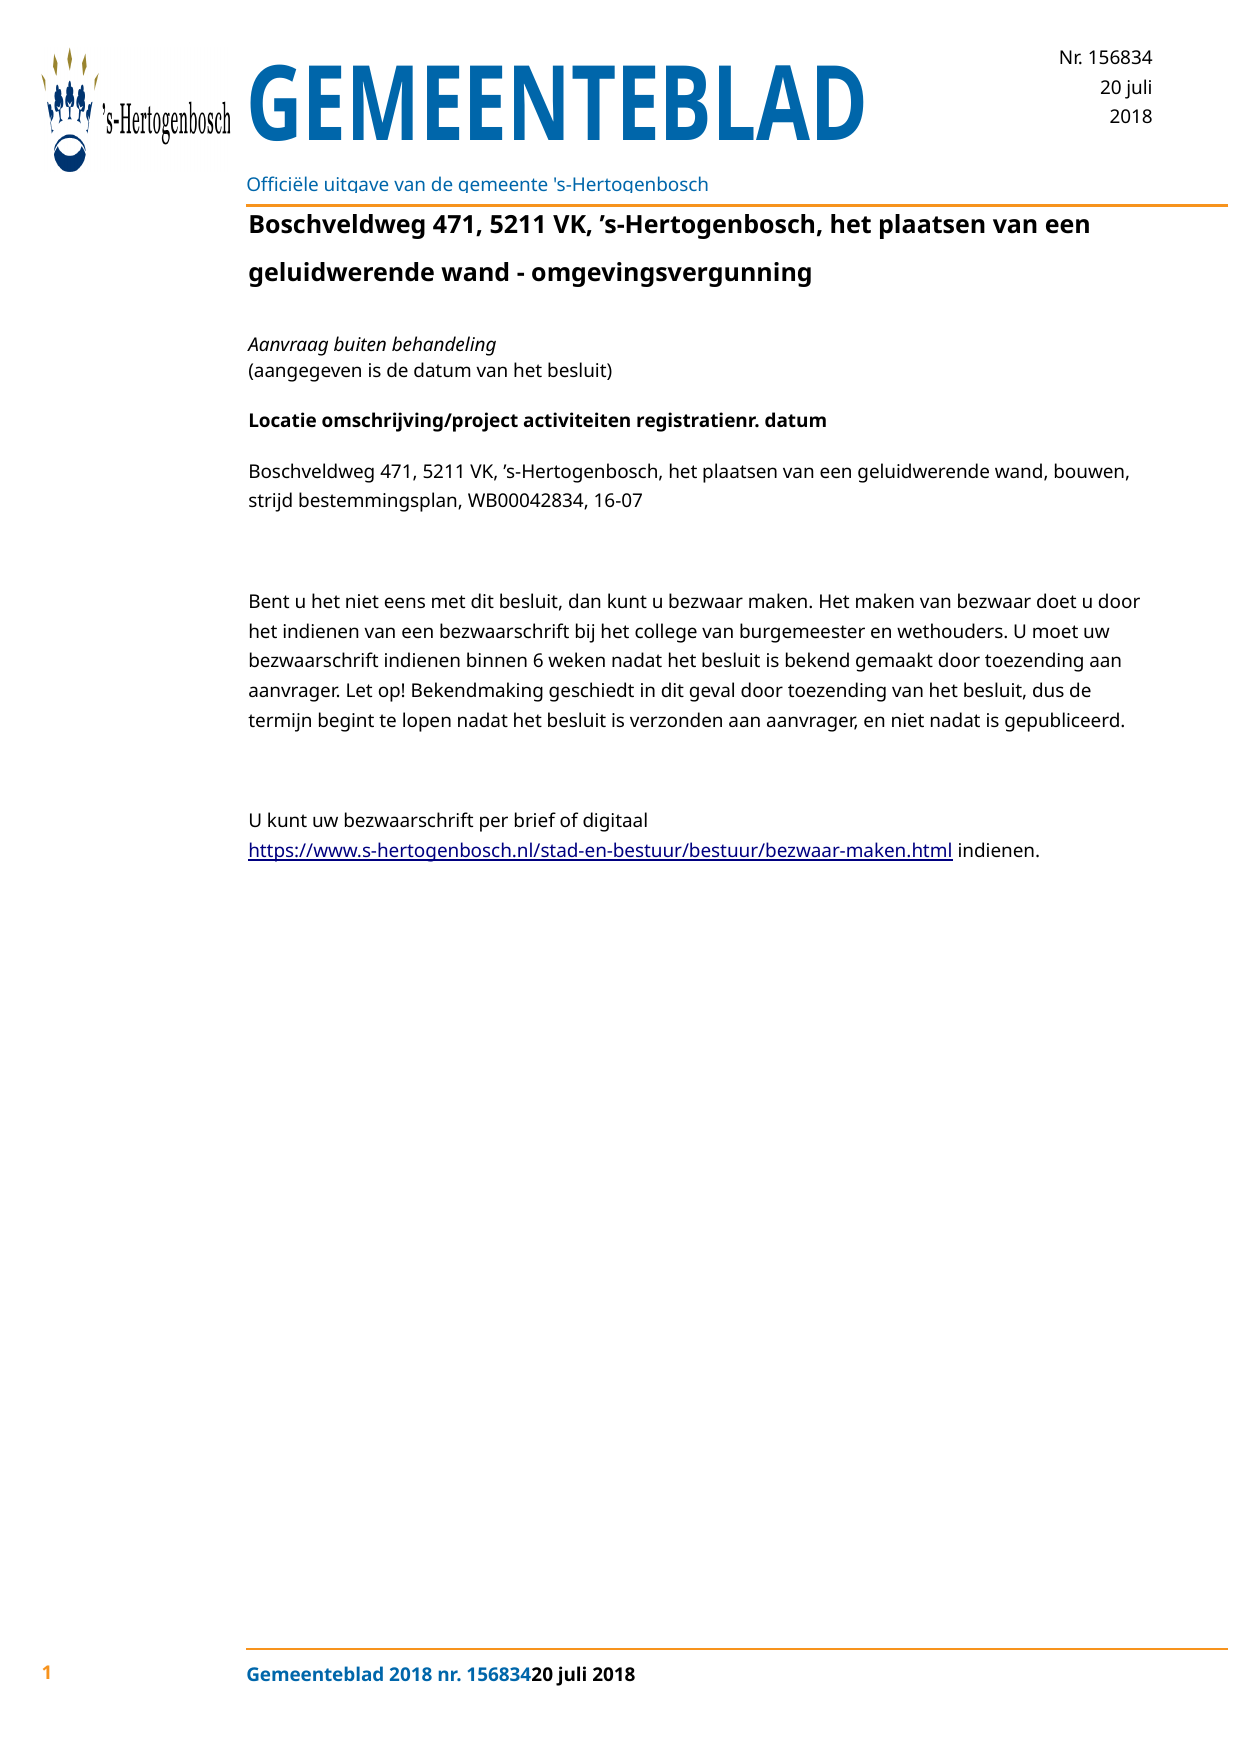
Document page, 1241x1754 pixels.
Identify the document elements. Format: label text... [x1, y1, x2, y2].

picture [41, 47, 231, 172]
text Boschveldweg 471, 5211 VK, ’s-Hertogenbosch, het plaatsen van een geluidwerende wand, bouwen, strijd bestemmingsplan, WB00042834, 16-07 [248, 458, 1152, 513]
text Boschveldweg 471, 5211 VK, ’s-Hertogenbosch, het plaatsen van een geluidwerende wand - omgevingsvergunning [248, 207, 1152, 288]
text Bent u het niet eens met dit besluit, dan kunt u bezwaar maken. Het maken van bezwaar doet u door het indienen van een bezwaarschrift bij het college van burgemeester en wethouders. U moet uw bezwaarschrift indienen binnen 6 weken nadat het besluit is bekend gemaakt door toezending aan aanvrager. Let op! Bekendmaking geschiedt in dit geval door toezending van het besluit, dus de termijn begint te lopen nadat het besluit is verzonden aan aanvrager, en niet nadat is gepubliceerd. [248, 588, 1152, 732]
text Aanvraag buiten behandeling [248, 331, 1152, 357]
text (aangegeven is de datum van het besluit) [248, 357, 1152, 383]
text Locatie omschrijving/project activiteiten registratienr. datum [248, 408, 1152, 433]
text U kunt uw bezwaarschrift per brief of digitaal https://www.s-hertogenbosch.nl/stad-en-bestuur/bestuur/bezwaar-maken.html indienen. [248, 808, 1152, 863]
